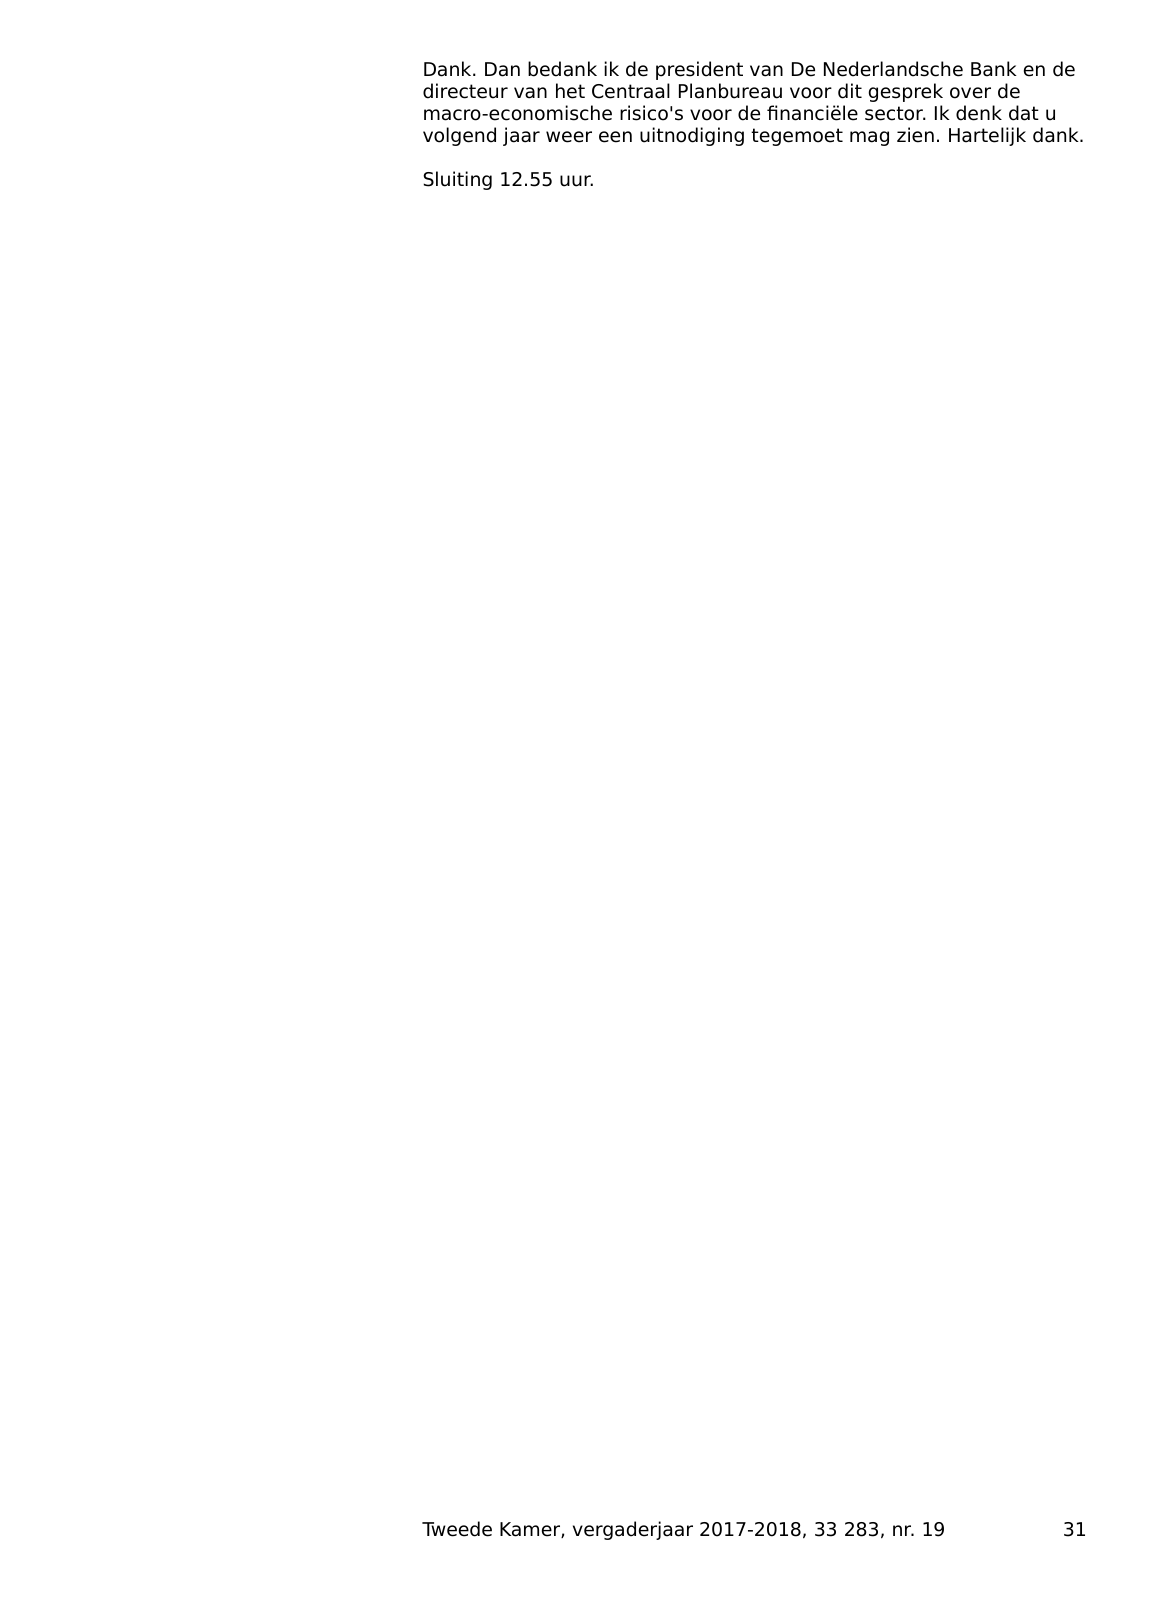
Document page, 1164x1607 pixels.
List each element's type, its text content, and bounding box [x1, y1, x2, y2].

text Dank. Dan bedank ik de president van De Nederlandsche Bank en de directeur van het Centraal Planbureau voor dit gesprek over de macro-economische risico's voor de financiële sector. Ik denk dat u volgend jaar weer een uitnodiging tegemoet mag zien. Hartelijk dank. [422, 59, 1087, 147]
text Sluiting 12.55 uur. [422, 169, 1087, 191]
